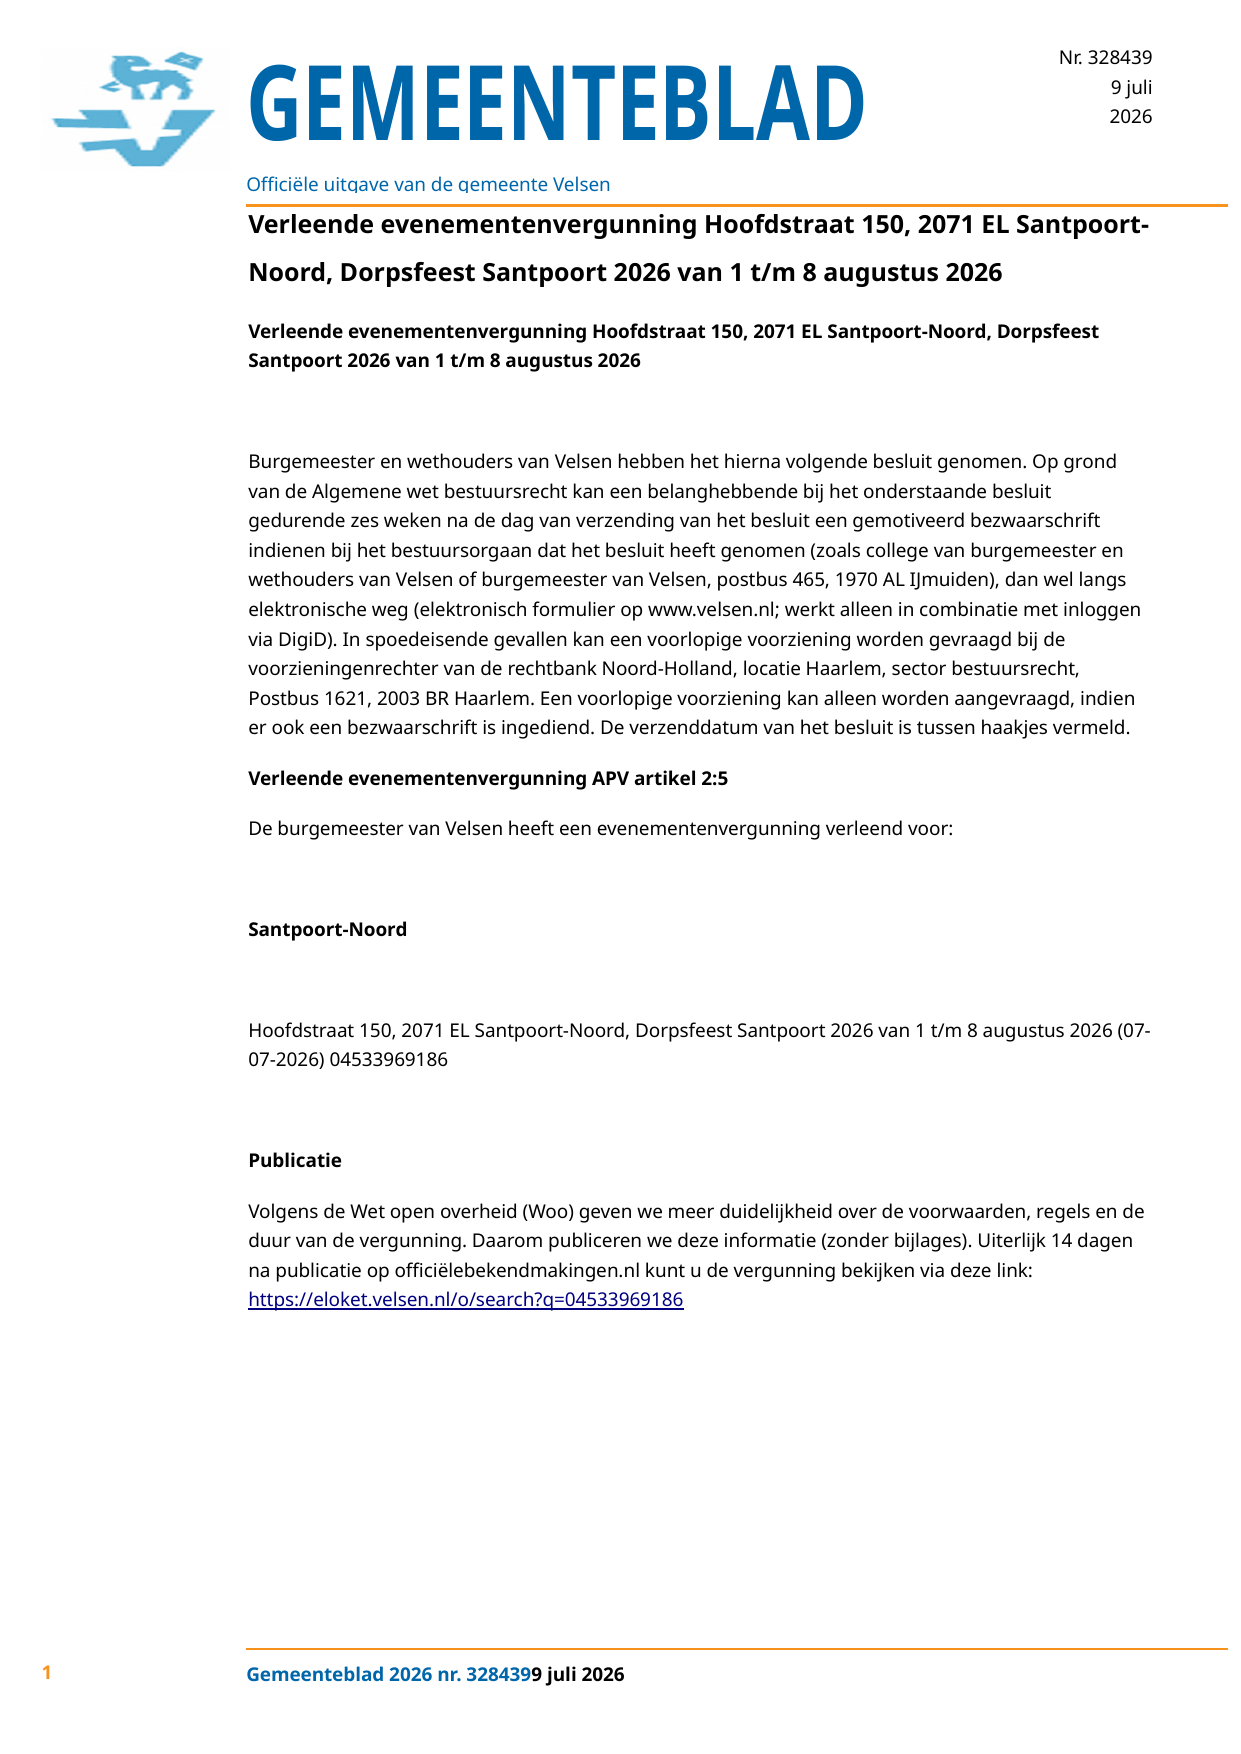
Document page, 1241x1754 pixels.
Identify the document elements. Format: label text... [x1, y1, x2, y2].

text Verleende evenementenvergunning Hoofdstraat 150, 2071 EL Santpoort-Noord, Dorpsfeest Santpoort 2026 van 1 t/m 8 augustus 2026 [248, 318, 1152, 373]
text De burgemeester van Velsen heeft een evenementenvergunning verleend voor: [248, 815, 1152, 841]
text Hoofdstraat 150, 2071 EL Santpoort-Noord, Dorpsfeest Santpoort 2026 van 1 t/m 8 augustus 2026 (07-07-2026) 04533969186 [248, 1017, 1152, 1072]
text Santpoort-Noord [248, 916, 1152, 942]
text Burgemeester en wethouders van Velsen hebben het hierna volgende besluit genomen. Op grond van de Algemene wet bestuursrecht kan een belanghebbende bij het onderstaande besluit gedurende zes weken na de dag van verzending van het besluit een gemotiveerd bezwaarschrift indienen bij het bestuursorgaan dat het besluit heeft genomen (zoals college van burgemeester en wethouders van Velsen of burgemeester van Velsen, postbus 465, 1970 AL IJmuiden), dan wel langs elektronische weg (elektronisch formulier op www.velsen.nl; werkt alleen in combinatie met inloggen via DigiD). In spoedeisende gevallen kan een voorlopige voorziening worden gevraagd bij de voorzieningenrechter van de rechtbank Noord-Holland, locatie Haarlem, sector bestuursrecht, Postbus 1621, 2003 BR Haarlem. Een voorlopige voorziening kan alleen worden aangevraagd, indien er ook een bezwaarschrift is ingediend. De verzenddatum van het besluit is tussen haakjes vermeld. [248, 448, 1152, 740]
text Volgens de Wet open overheid (Woo) geven we meer duidelijkheid over de voorwaarden, regels en de duur van de vergunning. Daarom publiceren we deze informatie (zonder bijlages). Uiterlijk 14 dagen na publicatie op officiëlebekendmakingen.nl kunt u de vergunning bekijken via deze link: https://eloket.velsen.nl/o/search?q=04533969186 [248, 1198, 1152, 1312]
text Verleende evenementenvergunning APV artikel 2:5 [248, 765, 1152, 791]
text Publicatie [248, 1147, 1152, 1173]
picture [41, 47, 231, 172]
text Verleende evenementenvergunning Hoofdstraat 150, 2071 EL Santpoort-Noord, Dorpsfeest Santpoort 2026 van 1 t/m 8 augustus 2026 [248, 207, 1152, 288]
